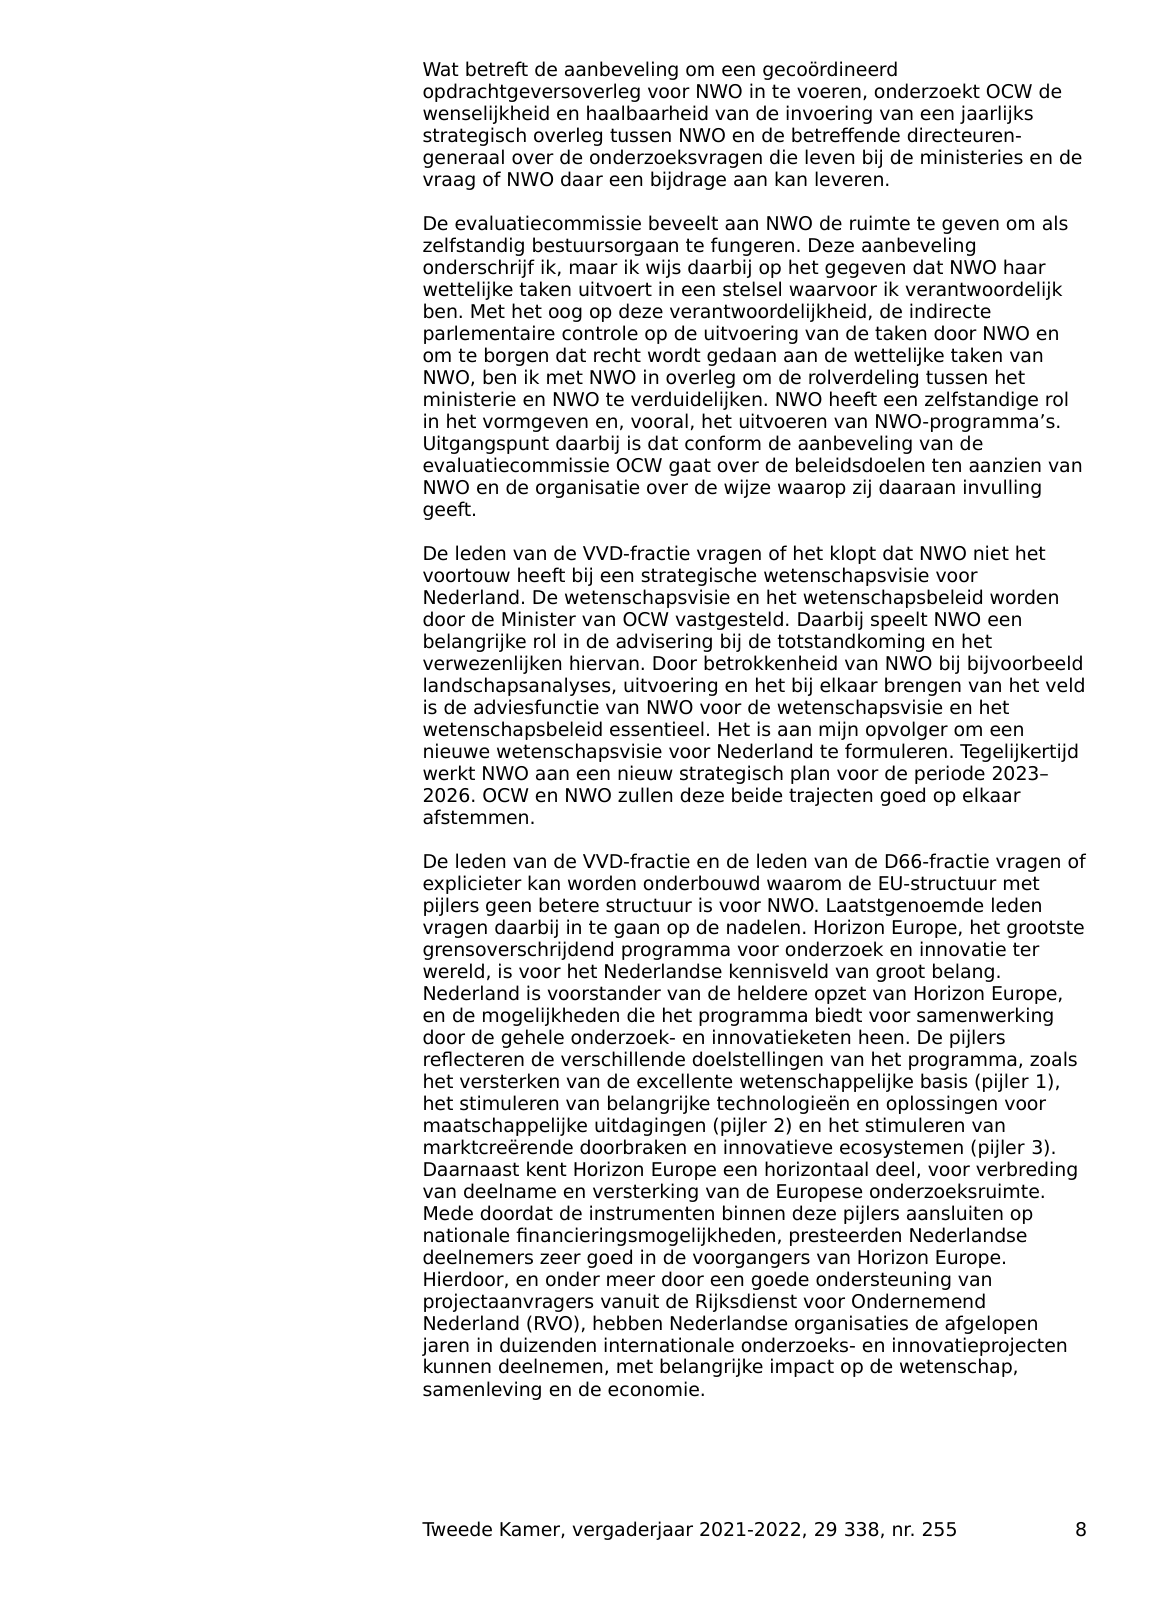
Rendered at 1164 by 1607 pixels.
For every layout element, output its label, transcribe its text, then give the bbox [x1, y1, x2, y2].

text De evaluatiecommissie beveelt aan NWO de ruimte te geven om als zelfstandig bestuursorgaan te fungeren. Deze aanbeveling onderschrijf ik, maar ik wijs daarbij op het gegeven dat NWO haar wettelijke taken uitvoert in een stelsel waarvoor ik verantwoordelijk ben. Met het oog op deze verantwoordelijkheid, de indirecte parlementaire controle op de uitvoering van de taken door NWO en om te borgen dat recht wordt gedaan aan de wettelijke taken van NWO, ben ik met NWO in overleg om de rolverdeling tussen het ministerie en NWO te verduidelijken. NWO heeft een zelfstandige rol in het vormgeven en, vooral, het uitvoeren van NWO-programma’s. Uitgangspunt daarbij is dat conform de aanbeveling van de evaluatiecommissie OCW gaat over de beleidsdoelen ten aanzien van NWO en de organisatie over de wijze waarop zij daaraan invulling geeft. [422, 213, 1087, 521]
text De leden van de VVD-fractie vragen of het klopt dat NWO niet het voortouw heeft bij een strategische wetenschapsvisie voor Nederland. De wetenschapsvisie en het wetenschapsbeleid worden door de Minister van OCW vastgesteld. Daarbij speelt NWO een belangrijke rol in de advisering bij de totstandkoming en het verwezenlijken hiervan. Door betrokkenheid van NWO bij bijvoorbeeld landschapsanalyses, uitvoering en het bij elkaar brengen van het veld is de adviesfunctie van NWO voor de wetenschapsvisie en het wetenschapsbeleid essentieel. Het is aan mijn opvolger om een nieuwe wetenschapsvisie voor Nederland te formuleren. Tegelijkertijd werkt NWO aan een nieuw strategisch plan voor de periode 2023–2026. OCW en NWO zullen deze beide trajecten goed op elkaar afstemmen. [422, 543, 1087, 829]
text Wat betreft de aanbeveling om een gecoördineerd opdrachtgeversoverleg voor NWO in te voeren, onderzoekt OCW de wenselijkheid en haalbaarheid van de invoering van een jaarlijks strategisch overleg tussen NWO en de betreffende directeuren-generaal over de onderzoeksvragen die leven bij de ministeries en de vraag of NWO daar een bijdrage aan kan leveren. [422, 59, 1087, 191]
text De leden van de VVD-fractie en de leden van de D66-fractie vragen of explicieter kan worden onderbouwd waarom de EU-structuur met pijlers geen betere structuur is voor NWO. Laatstgenoemde leden vragen daarbij in te gaan op de nadelen. Horizon Europe, het grootste grensoverschrijdend programma voor onderzoek en innovatie ter wereld, is voor het Nederlandse kennisveld van groot belang. Nederland is voorstander van de heldere opzet van Horizon Europe, en de mogelijkheden die het programma biedt voor samenwerking door de gehele onderzoek- en innovatieketen heen. De pijlers reflecteren de verschillende doelstellingen van het programma, zoals het versterken van de excellente wetenschappelijke basis (pijler 1), het stimuleren van belangrijke technologieën en oplossingen voor maatschappelijke uitdagingen (pijler 2) en het stimuleren van marktcreërende doorbraken en innovatieve ecosystemen (pijler 3). Daarnaast kent Horizon Europe een horizontaal deel, voor verbreding van deelname en versterking van de Europese onderzoeksruimte. Mede doordat de instrumenten binnen deze pijlers aansluiten op nationale financieringsmogelijkheden, presteerden Nederlandse deelnemers zeer goed in de voorgangers van Horizon Europe. Hierdoor, en onder meer door een goede ondersteuning van projectaanvragers vanuit de Rijksdienst voor Ondernemend Nederland (RVO), hebben Nederlandse organisaties de afgelopen jaren in duizenden internationale onderzoeks- en innovatieprojecten kunnen deelnemen, met belangrijke impact op de wetenschap, samenleving en de economie. [422, 851, 1087, 1400]
